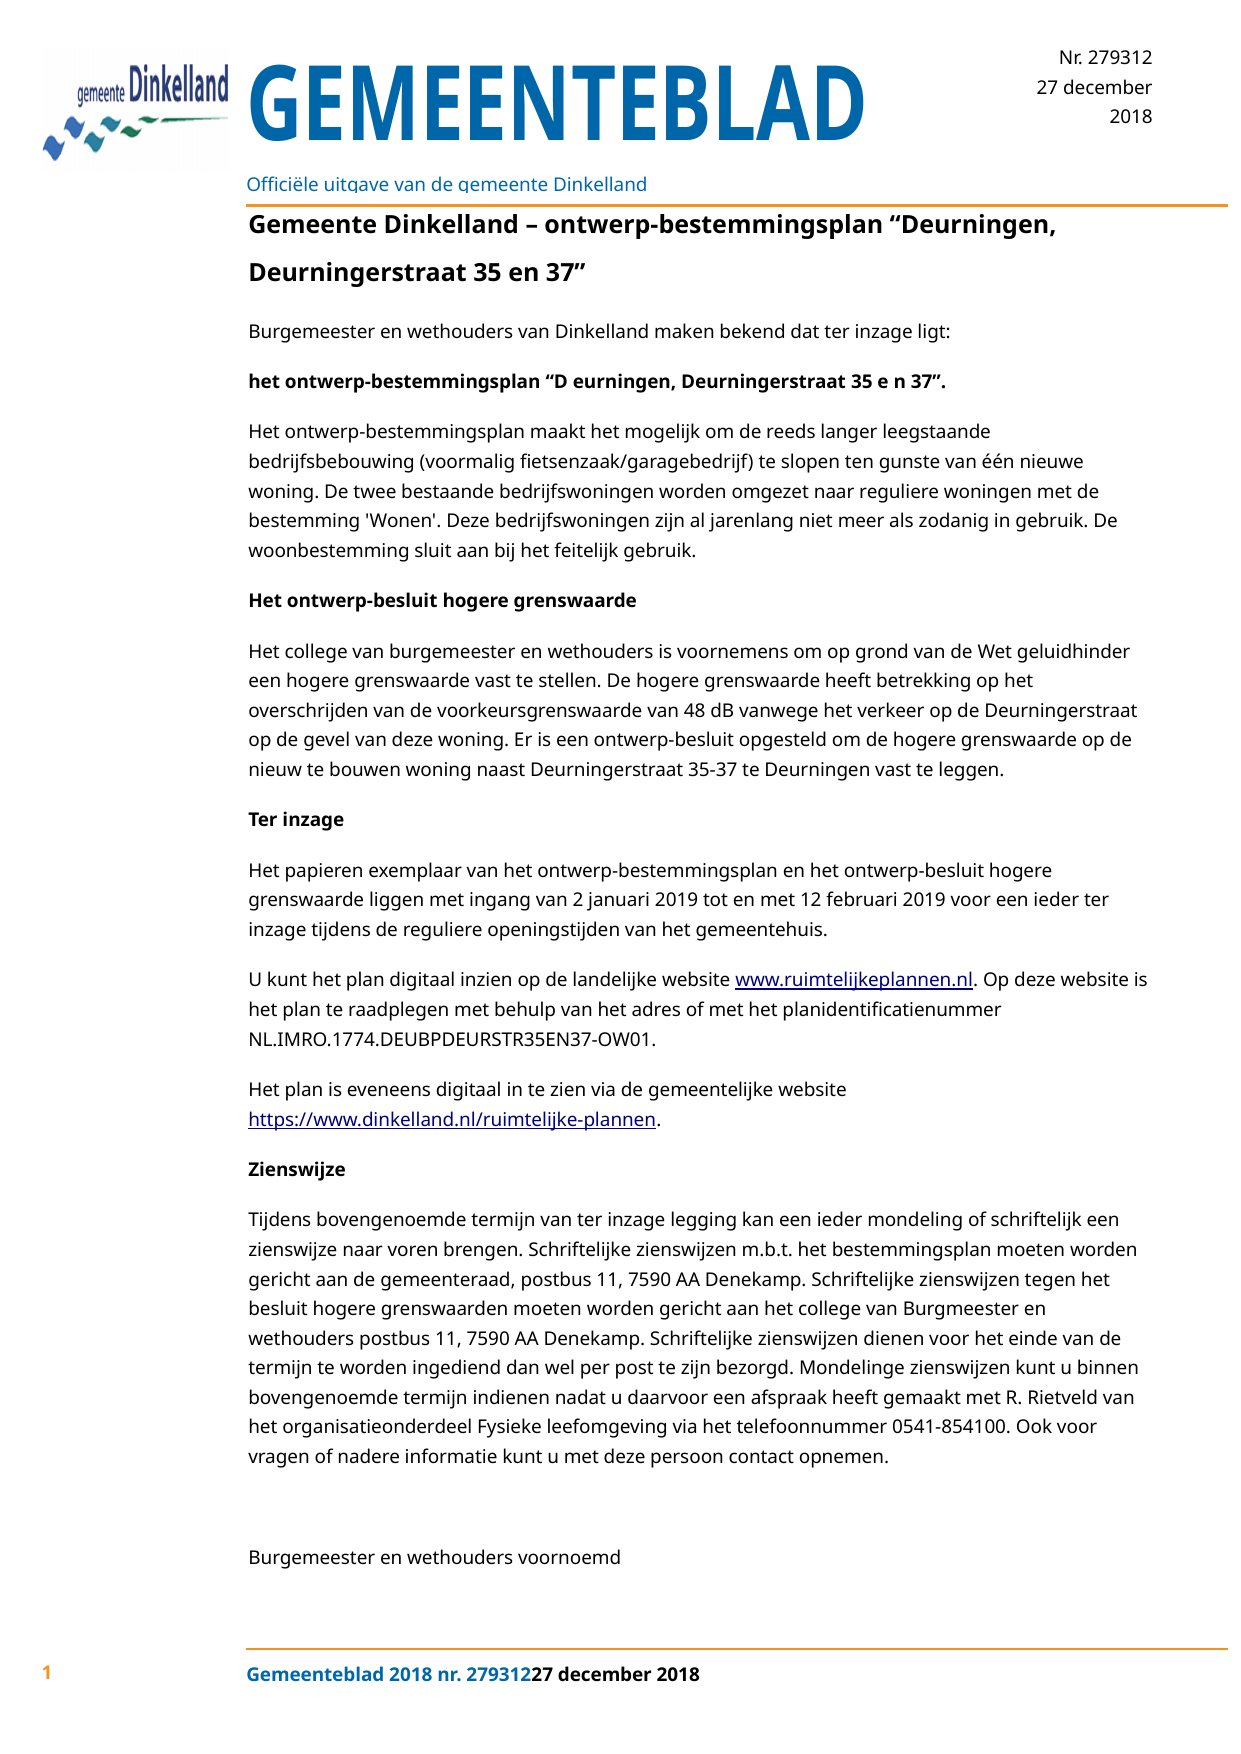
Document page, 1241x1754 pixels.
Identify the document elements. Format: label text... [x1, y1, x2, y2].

text Ter inzage [248, 807, 1152, 832]
text Het papieren exemplaar van het ontwerp-bestemmingsplan en het ontwerp-besluit hogere grenswaarde liggen met ingang van 2 januari 2019 tot en met 12 februari 2019 voor een ieder ter inzage tijdens de reguliere openingstijden van het gemeentehuis. [248, 857, 1152, 942]
text U kunt het plan digitaal inzien op de landelijke website www.ruimtelijkeplannen.nl. Op deze website is het plan te raadplegen met behulp van het adres of met het planidentificatienummer NL.IMRO.1774.DEUBPDEURSTR35EN37-OW01. [248, 967, 1152, 1052]
text Het college van burgemeester en wethouders is voornemens om op grond van de Wet geluidhinder een hogere grenswaarde vast te stellen. De hogere grenswaarde heeft betrekking op het overschrijden van de voorkeursgrenswaarde van 48 dB vanwege het verkeer op de Deurningerstraat op de gevel van deze woning. Er is een ontwerp-besluit opgesteld om de hogere grenswaarde op de nieuw te bouwen woning naast Deurningerstraat 35-37 te Deurningen vast te leggen. [248, 638, 1152, 782]
text Burgemeester en wethouders voornoemd [248, 1544, 1152, 1570]
picture [41, 47, 231, 172]
text Tijdens bovengenoemde termijn van ter inzage legging kan een ieder mondeling of schriftelijk een zienswijze naar voren brengen. Schriftelijke zienswijzen m.b.t. het bestemmingsplan moeten worden gericht aan de gemeenteraad, postbus 11, 7590 AA Denekamp. Schriftelijke zienswijzen tegen het besluit hogere grenswaarden moeten worden gericht aan het college van Burgmeester en wethouders postbus 11, 7590 AA Denekamp. Schriftelijke zienswijzen dienen voor het einde van de termijn te worden ingediend dan wel per post te zijn bezorgd. Mondelinge zienswijzen kunt u binnen bovengenoemde termijn indienen nadat u daarvoor een afspraak heeft gemaakt met R. Rietveld van het organisatieonderdeel Fysieke leefomgeving via het telefoonnummer 0541-854100. Ook voor vragen of nadere informatie kunt u met deze persoon contact opnemen. [248, 1207, 1152, 1469]
text Burgemeester en wethouders van Dinkelland maken bekend dat ter inzage ligt: [248, 318, 1152, 344]
text Het ontwerp-bestemmingsplan maakt het mogelijk om de reeds langer leegstaande bedrijfsbebouwing (voormalig fietsenzaak/garagebedrijf) te slopen ten gunste van één nieuwe woning. De twee bestaande bedrijfswoningen worden omgezet naar reguliere woningen met de bestemming 'Wonen'. Deze bedrijfswoningen zijn al jarenlang niet meer als zodanig in gebruik. De woonbestemming sluit aan bij het feitelijk gebruik. [248, 419, 1152, 563]
text Het plan is eveneens digitaal in te zien via de gemeentelijke website https://www.dinkelland.nl/ruimtelijke-plannen. [248, 1076, 1152, 1132]
text Gemeente Dinkelland – ontwerp-bestemmingsplan “Deurningen, Deurningerstraat 35 en 37” [248, 207, 1152, 288]
text Het ontwerp-besluit hogere grenswaarde [248, 587, 1152, 613]
text het ontwerp-bestemmingsplan “D eurningen, Deurningerstraat 35 e n 37”. [248, 368, 1152, 394]
text Zienswijze [248, 1156, 1152, 1182]
